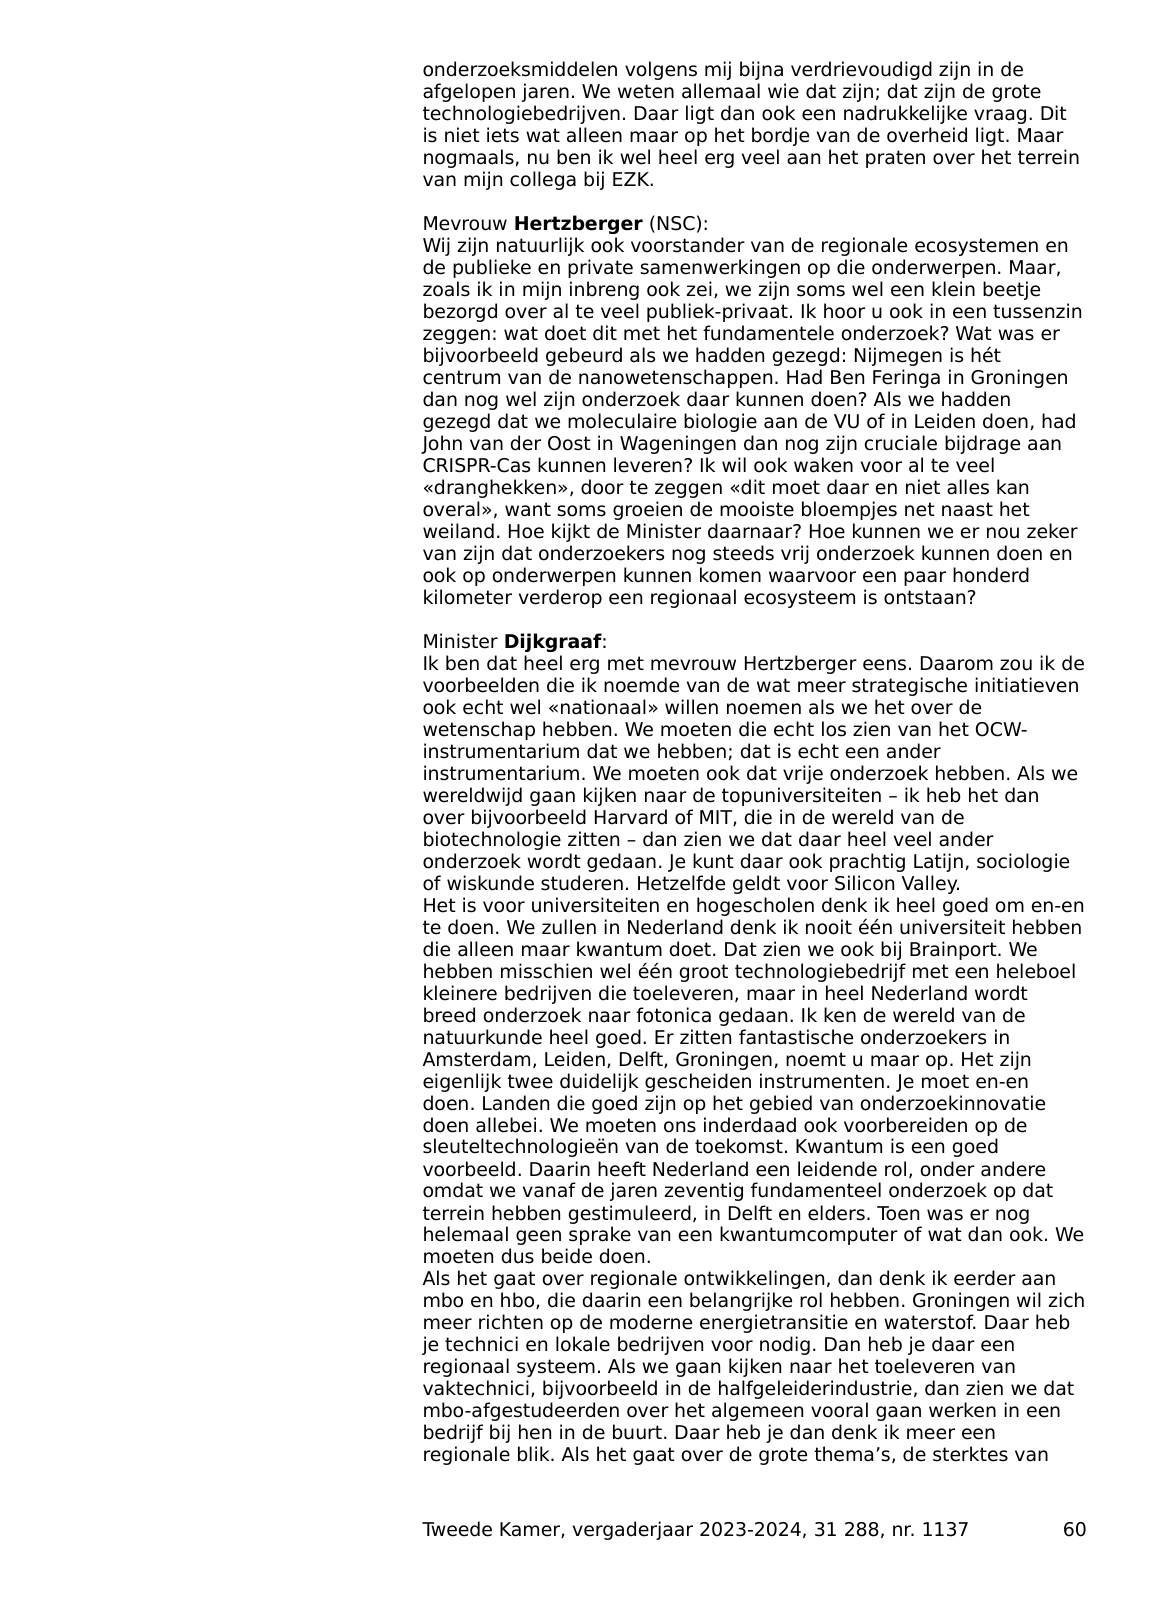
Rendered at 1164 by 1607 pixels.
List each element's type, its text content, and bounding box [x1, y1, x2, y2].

text Het is voor universiteiten en hogescholen denk ik heel goed om en-en te doen. We zullen in Nederland denk ik nooit één universiteit hebben die alleen maar kwantum doet. Dat zien we ook bij Brainport. We hebben misschien wel één groot technologiebedrijf met een heleboel kleinere bedrijven die toeleveren, maar in heel Nederland wordt breed onderzoek naar fotonica gedaan. Ik ken de wereld van de natuurkunde heel goed. Er zitten fantastische onderzoekers in Amsterdam, Leiden, Delft, Groningen, noemt u maar op. Het zijn eigenlijk twee duidelijk gescheiden instrumenten. Je moet en-en doen. Landen die goed zijn op het gebied van onderzoekinnovatie doen allebei. We moeten ons inderdaad ook voorbereiden op de sleuteltechnologieën van de toekomst. Kwantum is een goed voorbeeld. Daarin heeft Nederland een leidende rol, onder andere omdat we vanaf de jaren zeventig fundamenteel onderzoek op dat terrein hebben gestimuleerd, in Delft en elders. Toen was er nog helemaal geen sprake van een kwantumcomputer of wat dan ook. We moeten dus beide doen. [422, 895, 1087, 1268]
text Ik ben dat heel erg met mevrouw Hertzberger eens. Daarom zou ik de voorbeelden die ik noemde van de wat meer strategische initiatieven ook echt wel «nationaal» willen noemen als we het over de wetenschap hebben. We moeten die echt los zien van het OCW-instrumentarium dat we hebben; dat is echt een ander instrumentarium. We moeten ook dat vrije onderzoek hebben. Als we wereldwijd gaan kijken naar de topuniversiteiten – ik heb het dan over bijvoorbeeld Harvard of MIT, die in de wereld van de biotechnologie zitten – dan zien we dat daar heel veel ander onderzoek wordt gedaan. Je kunt daar ook prachtig Latijn, sociologie of wiskunde studeren. Hetzelfde geldt voor Silicon Valley. [422, 653, 1087, 895]
text Als het gaat over regionale ontwikkelingen, dan denk ik eerder aan mbo en hbo, die daarin een belangrijke rol hebben. Groningen wil zich meer richten op de moderne energietransitie en waterstof. Daar heb je technici en lokale bedrijven voor nodig. Dan heb je daar een regionaal systeem. Als we gaan kijken naar het toeleveren van vaktechnici, bijvoorbeeld in de halfgeleiderindustrie, dan zien we dat mbo-afgestudeerden over het algemeen vooral gaan werken in een bedrijf bij hen in de buurt. Daar heb je dan denk ik meer een regionale blik. Als het gaat over de grote thema’s, de sterktes van [422, 1268, 1087, 1466]
text onderzoeksmiddelen volgens mij bijna verdrievoudigd zijn in de afgelopen jaren. We weten allemaal wie dat zijn; dat zijn de grote technologiebedrijven. Daar ligt dan ook een nadrukkelijke vraag. Dit is niet iets wat alleen maar op het bordje van de overheid ligt. Maar nogmaals, nu ben ik wel heel erg veel aan het praten over het terrein van mijn collega bij EZK. [422, 59, 1087, 191]
text Minister Dijkgraaf: [422, 631, 1087, 653]
text Wij zijn natuurlijk ook voorstander van de regionale ecosystemen en de publieke en private samenwerkingen op die onderwerpen. Maar, zoals ik in mijn inbreng ook zei, we zijn soms wel een klein beetje bezorgd over al te veel publiek-privaat. Ik hoor u ook in een tussenzin zeggen: wat doet dit met het fundamentele onderzoek? Wat was er bijvoorbeeld gebeurd als we hadden gezegd: Nijmegen is hét centrum van de nanowetenschappen. Had Ben Feringa in Groningen dan nog wel zijn onderzoek daar kunnen doen? Als we hadden gezegd dat we moleculaire biologie aan de VU of in Leiden doen, had John van der Oost in Wageningen dan nog zijn cruciale bijdrage aan CRISPR-Cas kunnen leveren? Ik wil ook waken voor al te veel «dranghekken», door te zeggen «dit moet daar en niet alles kan overal», want soms groeien de mooiste bloempjes net naast het weiland. Hoe kijkt de Minister daarnaar? Hoe kunnen we er nou zeker van zijn dat onderzoekers nog steeds vrij onderzoek kunnen doen en ook op onderwerpen kunnen komen waarvoor een paar honderd kilometer verderop een regionaal ecosysteem is ontstaan? [422, 235, 1087, 609]
text Mevrouw Hertzberger (NSC): [422, 213, 1087, 235]
